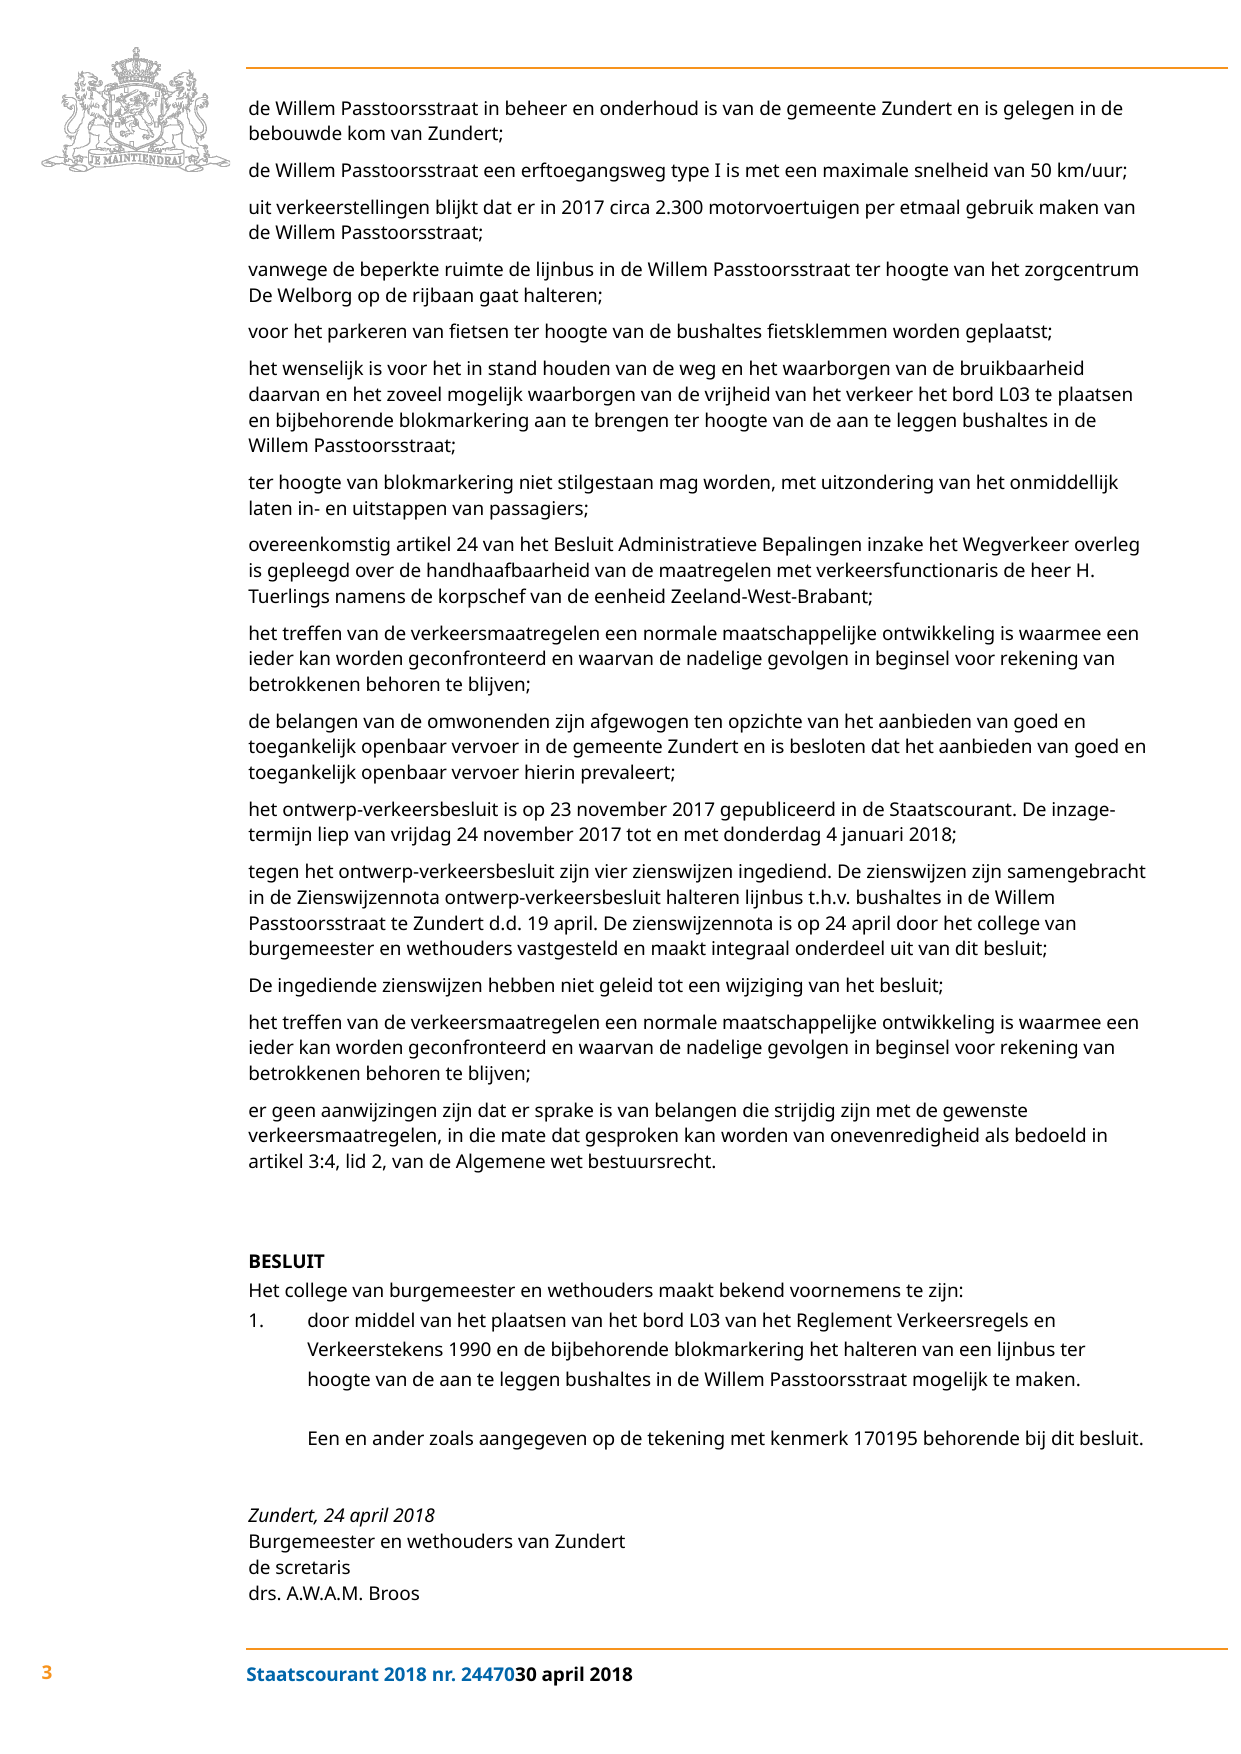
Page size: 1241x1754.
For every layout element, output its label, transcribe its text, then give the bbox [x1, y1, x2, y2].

text de belangen van de omwonenden zijn afgewogen ten opzichte van het aanbieden van goed en toegankelijk openbaar vervoer in de gemeente Zundert en is besloten dat het aanbieden van goed en toegankelijk openbaar vervoer hierin prevaleert; [248, 708, 1152, 785]
text overeenkomstig artikel 24 van het Besluit Administratieve Bepalingen inzake het Wegverkeer overleg is gepleegd over de handhaafbaarheid van de maatregelen met verkeersfunctionaris de heer H. Tuerlings namens de korpschef van de eenheid Zeeland-West-Brabant; [248, 532, 1152, 609]
text uit verkeerstellingen blijkt dat er in 2017 circa 2.300 motorvoertuigen per etmaal gebruik maken van de Willem Passtoorsstraat; [248, 194, 1152, 245]
text het treffen van de verkeersmaatregelen een normale maatschappelijke ontwikkeling is waarmee een ieder kan worden geconfronteerd en waarvan de nadelige gevolgen in beginsel voor rekening van betrokkenen behoren te blijven; [248, 1009, 1152, 1086]
text De ingediende zienswijzen hebben niet geleid tot een wijziging van het besluit; [248, 972, 1152, 998]
text voor het parkeren van fietsen ter hoogte van de bushaltes fietsklemmen worden geplaatst; [248, 319, 1152, 344]
text de Willem Passtoorsstraat een erftoegangsweg type I is met een maximale snelheid van 50 km/uur; [248, 157, 1152, 183]
text het treffen van de verkeersmaatregelen een normale maatschappelijke ontwikkeling is waarmee een ieder kan worden geconfronteerd en waarvan de nadelige gevolgen in beginsel voor rekening van betrokkenen behoren te blijven; [248, 620, 1152, 697]
text Zundert, 24 april 2018 [248, 1503, 1152, 1528]
text de Willem Passtoorsstraat in beheer en onderhoud is van de gemeente Zundert en is gelegen in de bebouwde kom van Zundert; [248, 95, 1152, 146]
text de scretaris [248, 1554, 1152, 1580]
text het wenselijk is voor het in stand houden van de weg en het waarborgen van de bruikbaarheid daarvan en het zoveel mogelijk waarborgen van de vrijheid van het verkeer het bord L03 te plaatsen en bijbehorende blokmarkering aan te brengen ter hoogte van de aan te leggen bushaltes in de Willem Passtoorsstraat; [248, 355, 1152, 458]
text drs. A.W.A.M. Broos [248, 1580, 1152, 1606]
picture [41, 47, 231, 172]
list Een en ander zoals aangegeven op de tekening met kenmerk 170195 behorende bij dit besluit. [248, 1425, 1152, 1451]
text er geen aanwijzingen zijn dat er sprake is van belangen die strijdig zijn met de gewenste verkeersmaatregelen, in die mate dat gesproken kan worden van onevenredigheid als bedoeld in artikel 3:4, lid 2, van de Algemene wet bestuursrecht. [248, 1097, 1152, 1174]
text Burgemeester en wethouders van Zundert [248, 1528, 1152, 1554]
text het ontwerp-verkeersbesluit is op 23 november 2017 gepubliceerd in de Staatscourant. De inzage-termijn liep van vrijdag 24 november 2017 tot en met donderdag 4 januari 2018; [248, 796, 1152, 847]
list door middel van het plaatsen van het bord L03 van het Reglement Verkeersregels en Verkeerstekens 1990 en de bijbehorende blokmarkering het halteren van een lijnbus ter hoogte van de aan te leggen bushaltes in de Willem Passtoorsstraat mogelijk te maken. [248, 1307, 1152, 1392]
text Het college van burgemeester en wethouders maakt bekend voornemens te zijn: [248, 1277, 1152, 1303]
text ter hoogte van blokmarkering niet stilgestaan mag worden, met uitzondering van het onmiddellijk laten in- en uitstappen van passagiers; [248, 469, 1152, 521]
text tegen het ontwerp-verkeersbesluit zijn vier zienswijzen ingediend. De zienswijzen zijn samengebracht in de Zienswijzennota ontwerp-verkeersbesluit halteren lijnbus t.h.v. bushaltes in de Willem Passtoorsstraat te Zundert d.d. 19 april. De zienswijzennota is op 24 april door het college van burgemeester en wethouders vastgesteld en maakt integraal onderdeel uit van dit besluit; [248, 858, 1152, 961]
text BESLUIT [248, 1248, 1152, 1273]
text vanwege de beperkte ruimte de lijnbus in de Willem Passtoorsstraat ter hoogte van het zorgcentrum De Welborg op de rijbaan gaat halteren; [248, 256, 1152, 308]
